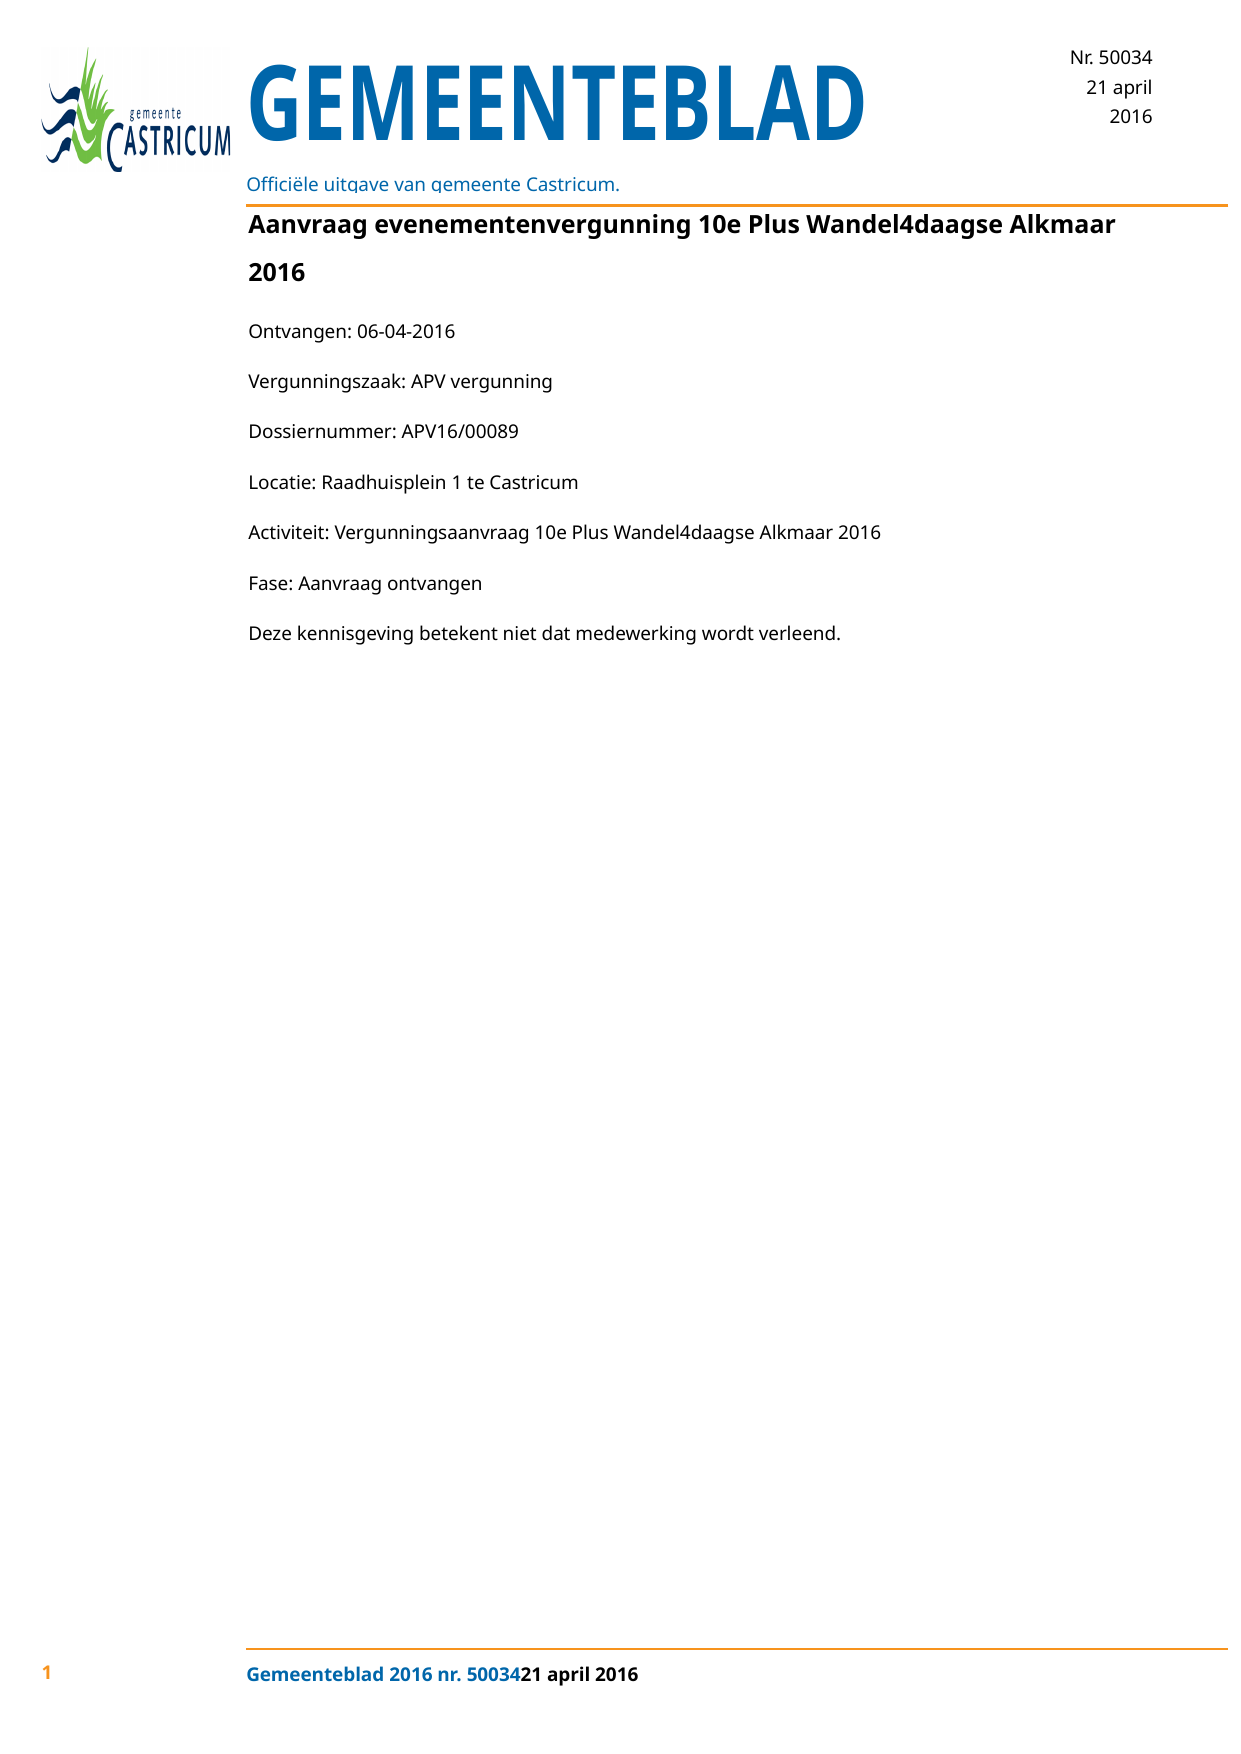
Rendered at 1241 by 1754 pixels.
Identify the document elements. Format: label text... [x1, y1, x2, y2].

text Aanvraag evenementenvergunning 10e Plus Wandel4daagse Alkmaar 2016 [248, 207, 1152, 288]
text Deze kennisgeving betekent niet dat medewerking wordt verleend. [248, 620, 1152, 646]
text Fase: Aanvraag ontvangen [248, 570, 1152, 596]
text Locatie: Raadhuisplein 1 te Castricum [248, 469, 1152, 495]
text Activiteit: Vergunningsaanvraag 10e Plus Wandel4daagse Alkmaar 2016 [248, 519, 1152, 545]
picture [41, 47, 231, 172]
text Dossiernummer: APV16/00089 [248, 419, 1152, 444]
text Vergunningszaak: APV vergunning [248, 368, 1152, 394]
text Ontvangen: 06-04-2016 [248, 318, 1152, 344]
